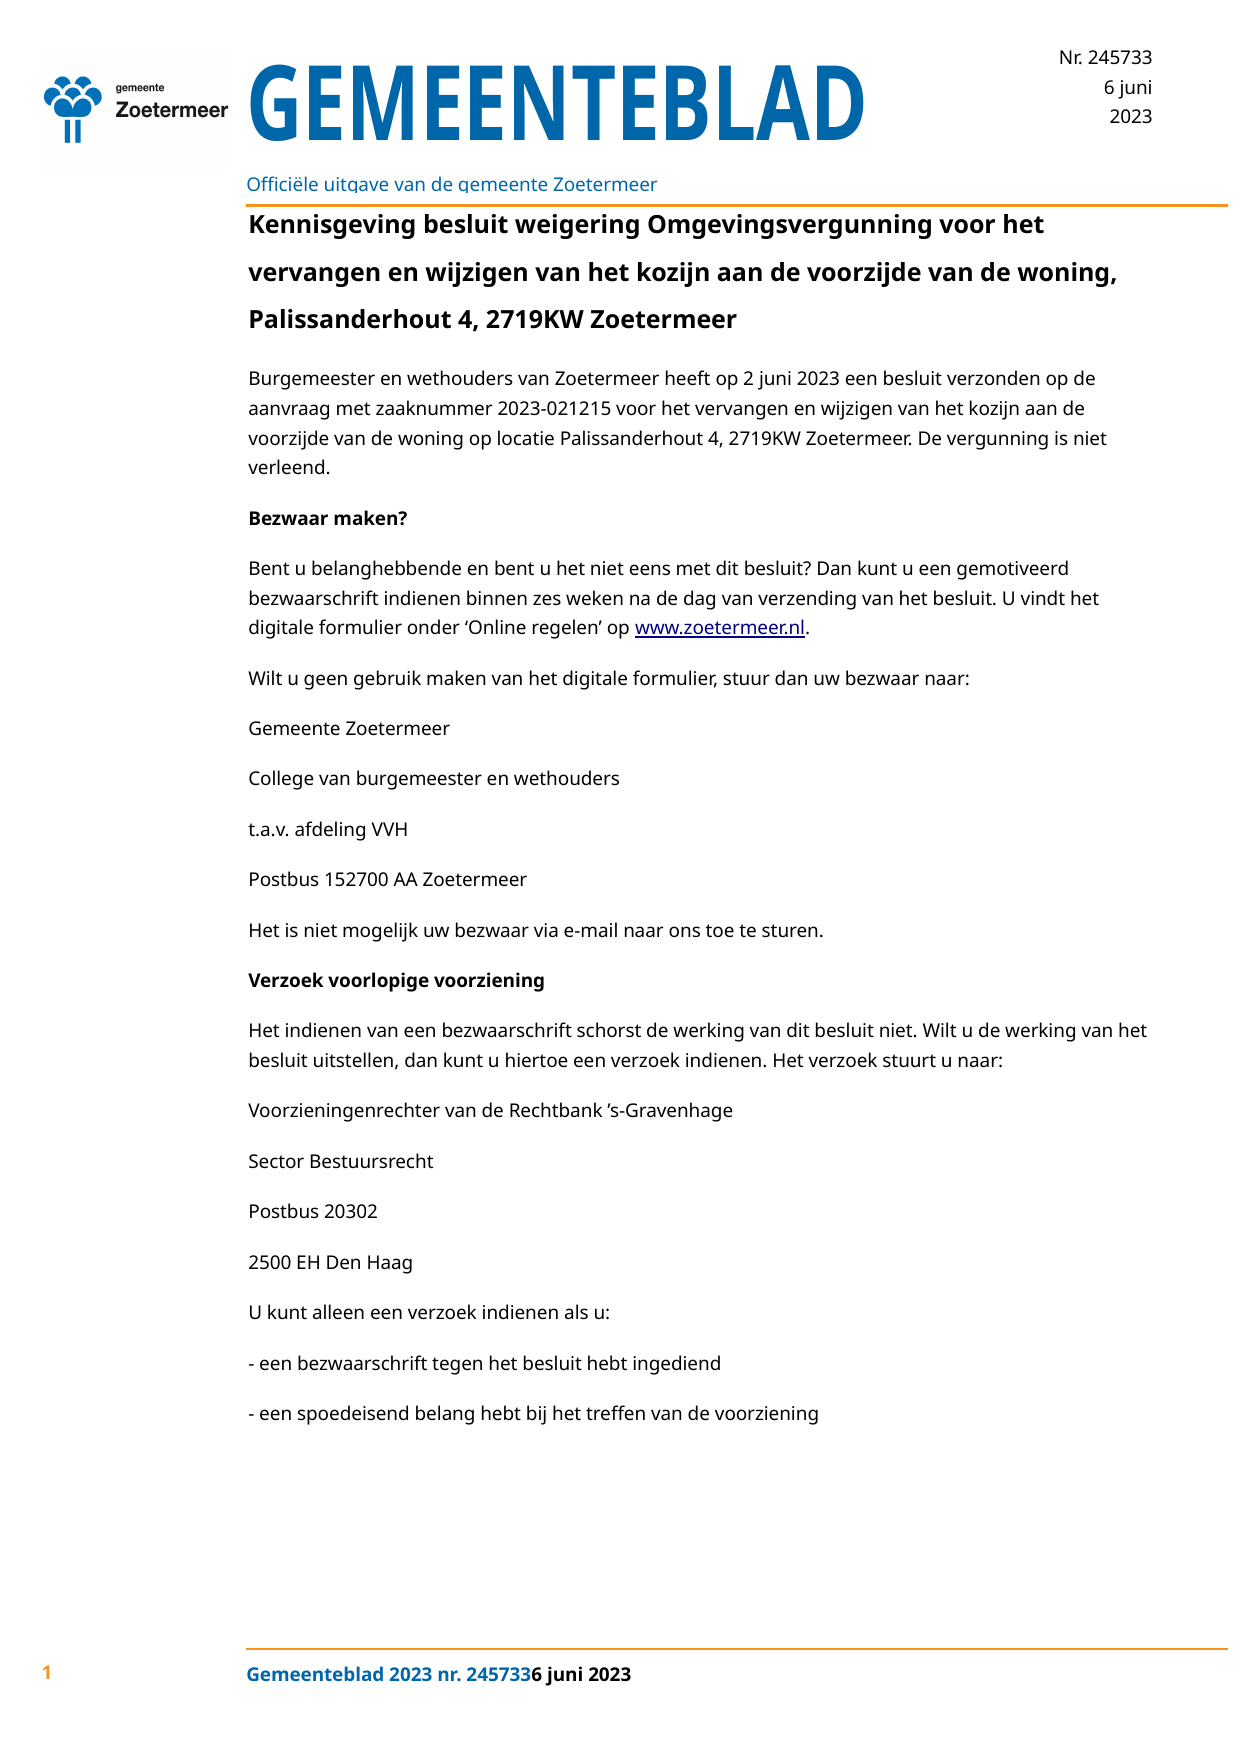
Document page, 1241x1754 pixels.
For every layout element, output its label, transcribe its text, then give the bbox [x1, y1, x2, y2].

text Kennisgeving besluit weigering Omgevingsvergunning voor het vervangen en wijzigen van het kozijn aan de voorzijde van de woning, Palissanderhout 4, 2719KW Zoetermeer [248, 207, 1152, 336]
text Burgemeester en wethouders van Zoetermeer heeft op 2 juni 2023 een besluit verzonden op de aanvraag met zaaknummer 2023-021215 voor het vervangen en wijzigen van het kozijn aan de voorzijde van de woning op locatie Palissanderhout 4, 2719KW Zoetermeer. De vergunning is niet verleend. [248, 366, 1152, 480]
text Het indienen van een bezwaarschrift schorst de werking van dit besluit niet. Wilt u de werking van het besluit uitstellen, dan kunt u hiertoe een verzoek indienen. Het verzoek stuurt u naar: [248, 1018, 1152, 1073]
text Wilt u geen gebruik maken van het digitale formulier, stuur dan uw bezwaar naar: [248, 665, 1152, 690]
text Postbus 20302 [248, 1198, 1152, 1224]
text t.a.v. afdeling VVH [248, 816, 1152, 842]
text Bent u belanghebbende en bent u het niet eens met dit besluit? Dan kunt u een gemotiveerd bezwaarschrift indienen binnen zes weken na de dag van verzending van het besluit. U vindt het digitale formulier onder ‘Online regelen’ op www.zoetermeer.nl. [248, 555, 1152, 640]
text Sector Bestuursrecht [248, 1148, 1152, 1174]
text 2500 EH Den Haag [248, 1249, 1152, 1274]
text Het is niet mogelijk uw bezwaar via e-mail naar ons toe te sturen. [248, 917, 1152, 942]
picture [41, 47, 231, 172]
text - een bezwaarschrift tegen het besluit hebt ingediend [248, 1350, 1152, 1375]
text Verzoek voorlopige voorziening [248, 967, 1152, 993]
text Postbus 152700 AA Zoetermeer [248, 866, 1152, 892]
text Gemeente Zoetermeer [248, 715, 1152, 741]
text Bezwaar maken? [248, 505, 1152, 530]
text College van burgemeester en wethouders [248, 766, 1152, 791]
text Voorzieningenrechter van de Rechtbank ’s-Gravenhage [248, 1098, 1152, 1123]
text - een spoedeisend belang hebt bij het treffen van de voorziening [248, 1400, 1152, 1426]
text U kunt alleen een verzoek indienen als u: [248, 1299, 1152, 1325]
